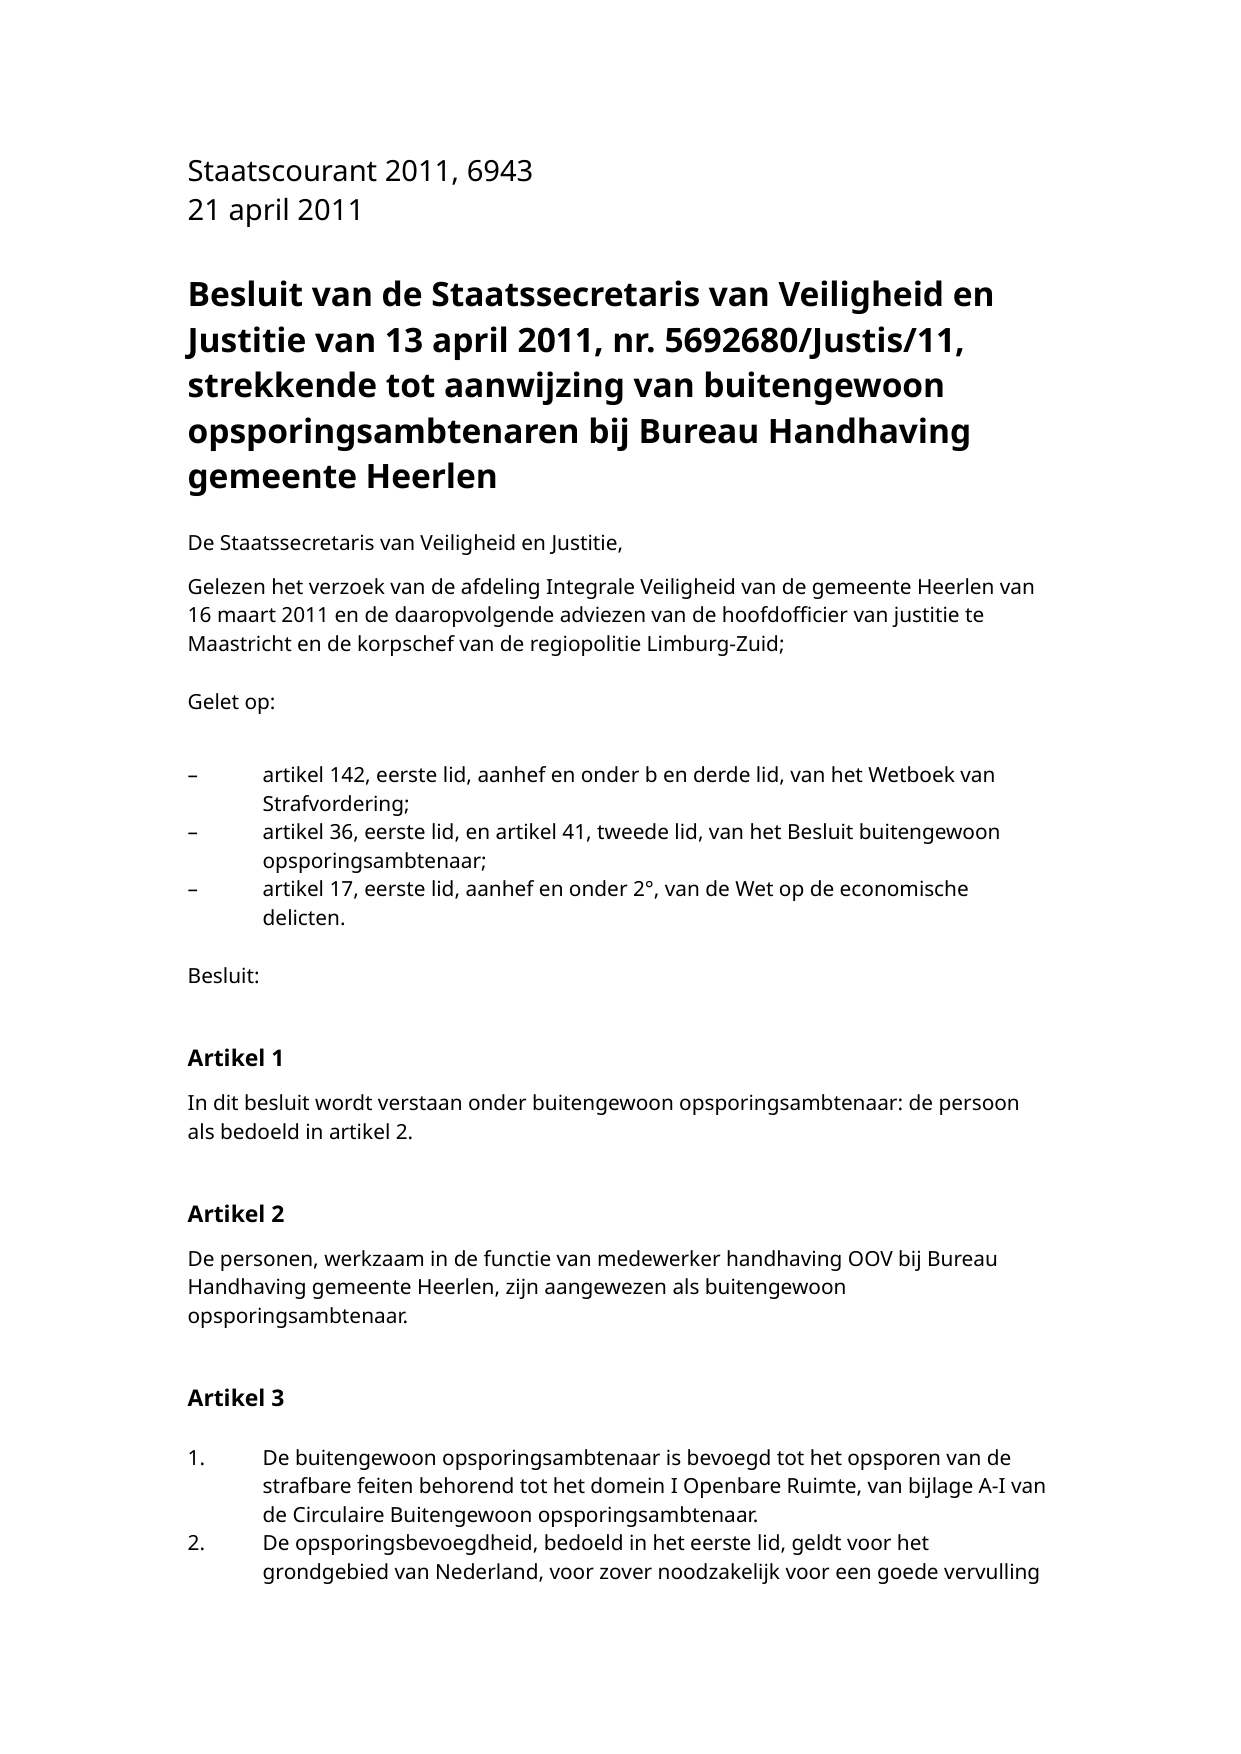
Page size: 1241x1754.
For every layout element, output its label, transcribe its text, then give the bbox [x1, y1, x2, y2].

list De opsporingsbevoegdheid, bedoeld in het eerste lid, geldt voor het grondgebied van Nederland, voor zover noodzakelijk voor een goede vervulling [187, 1528, 1053, 1585]
text Gelezen het verzoek van de afdeling Integrale Veiligheid van de gemeente Heerlen van 16 maart 2011 en de daaropvolgende adviezen van de hoofdofficier van justitie te Maastricht en de korpschef van de regiopolitie Limburg-Zuid; [187, 572, 1053, 657]
subtitle Artikel 3 [187, 1382, 1053, 1413]
text 21 april 2011 [187, 190, 1053, 229]
text De personen, werkzaam in de functie van medewerker handhaving OOV bij Bureau Handhaving gemeente Heerlen, zijn aangewezen als buitengewoon opsporingsambtenaar. [187, 1244, 1053, 1329]
text Gelet op: [187, 687, 1053, 716]
text Besluit: [187, 961, 1053, 990]
list artikel 17, eerste lid, aanhef en onder 2°, van de Wet op de economische delicten. [187, 874, 1053, 931]
list artikel 36, eerste lid, en artikel 41, tweede lid, van het Besluit buitengewoon opsporingsambtenaar; [187, 817, 1053, 874]
subtitle Besluit van de Staatssecretaris van Veiligheid en Justitie van 13 april 2011, nr. 5692680/Justis/11, strekkende tot aanwijzing van buitengewoon opsporingsambtenaren bij Bureau Handhaving gemeente Heerlen [187, 271, 1053, 498]
list De buitengewoon opsporingsambtenaar is bevoegd tot het opsporen van de strafbare feiten behorend tot het domein I Openbare Ruimte, van bijlage A-I van de Circulaire Buitengewoon opsporingsambtenaar. [187, 1443, 1053, 1528]
text Staatscourant 2011, 6943 [187, 150, 1053, 190]
text De Staatssecretaris van Veiligheid en Justitie, [187, 528, 1053, 557]
subtitle Artikel 1 [187, 1042, 1053, 1073]
subtitle Artikel 2 [187, 1198, 1053, 1229]
text In dit besluit wordt verstaan onder buitengewoon opsporingsambtenaar: de persoon als bedoeld in artikel 2. [187, 1088, 1053, 1145]
list artikel 142, eerste lid, aanhef en onder b en derde lid, van het Wetboek van Strafvordering; [187, 761, 1053, 817]
